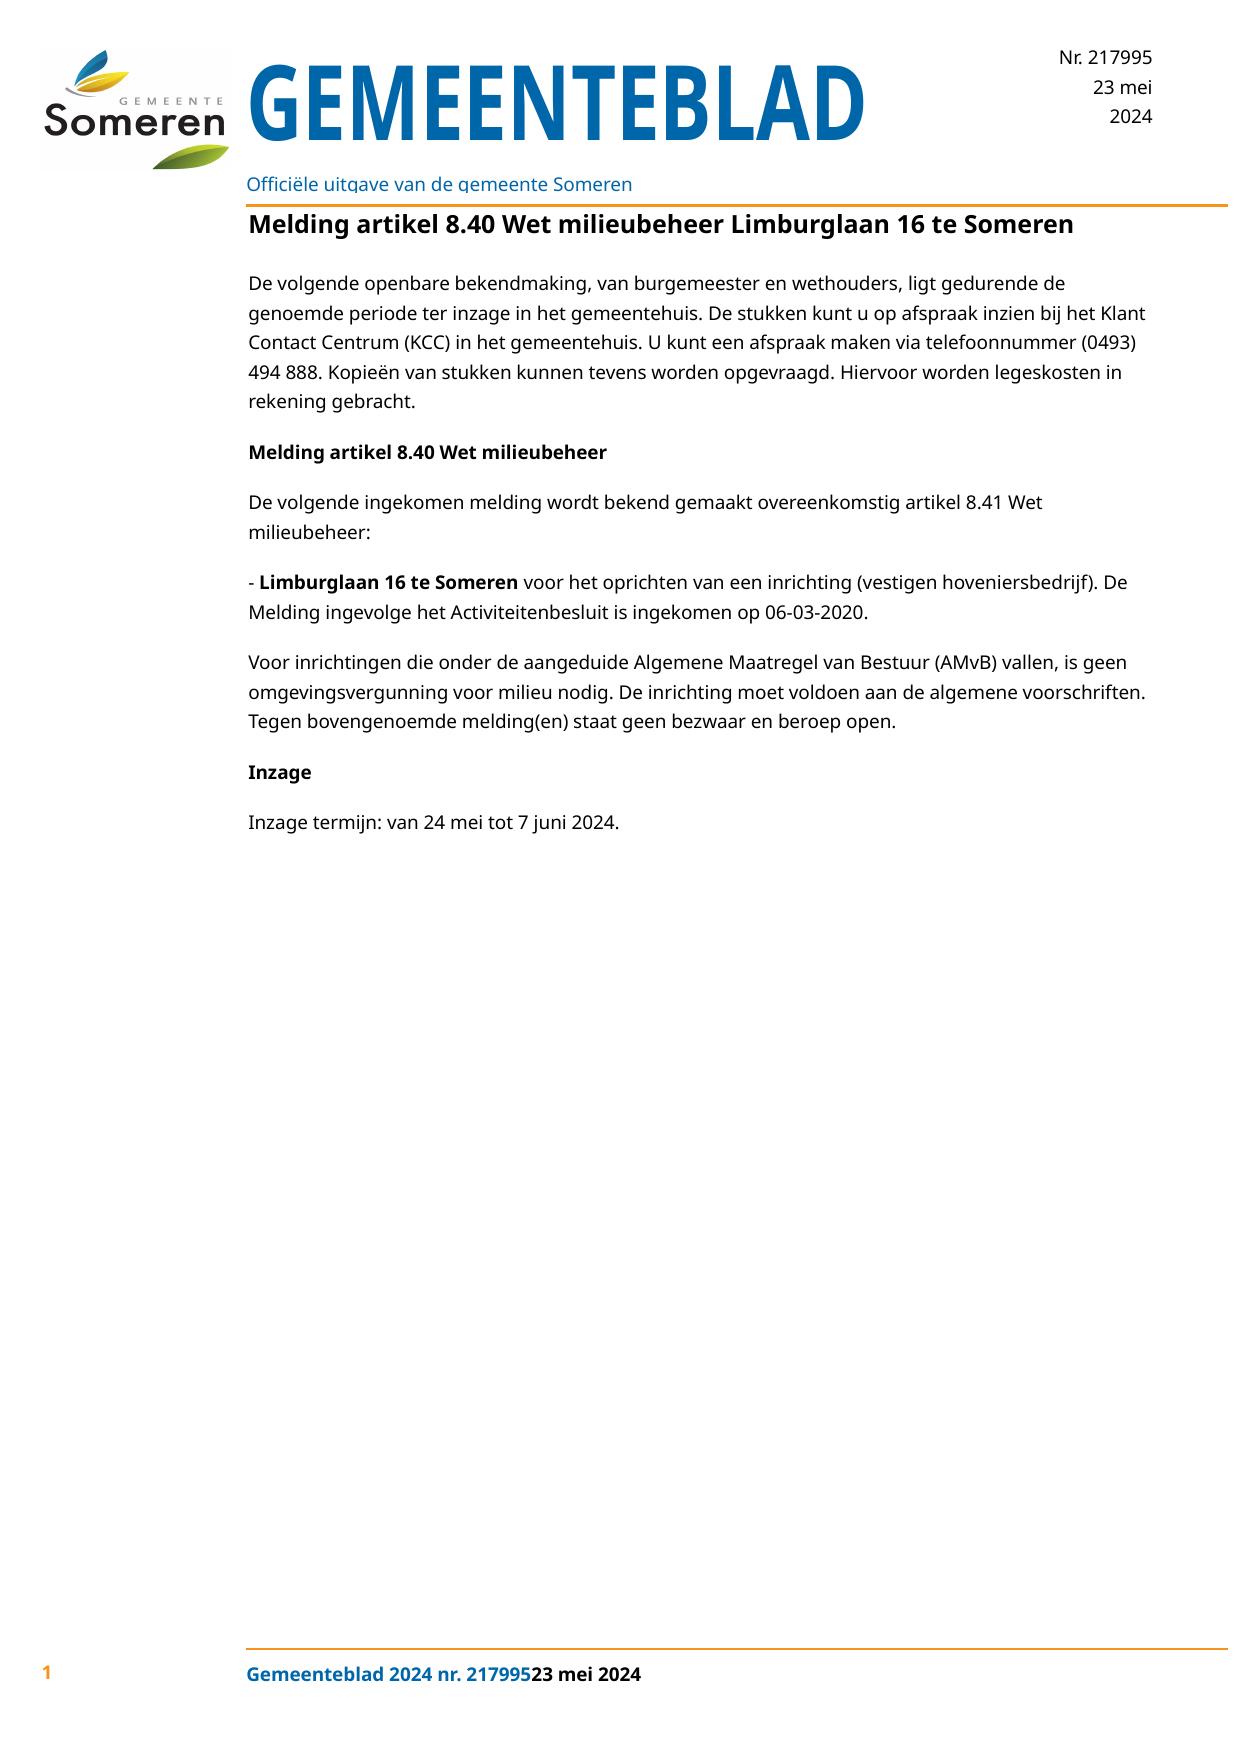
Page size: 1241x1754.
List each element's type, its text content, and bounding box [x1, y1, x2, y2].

text - Limburglaan 16 te Someren voor het oprichten van een inrichting (vestigen hoveniersbedrijf). De Melding ingevolge het Activiteitenbesluit is ingekomen op 06-03-2020. [248, 569, 1152, 625]
text Voor inrichtingen die onder de aangeduide Algemene Maatregel van Bestuur (AMvB) vallen, is geen omgevingsvergunning voor milieu nodig. De inrichting moet voldoen aan de algemene voorschriften. Tegen bovengenoemde melding(en) staat geen bezwaar en beroep open. [248, 649, 1152, 734]
picture [41, 47, 231, 172]
text De volgende ingekomen melding wordt bekend gemaakt overeenkomstig artikel 8.41 Wet milieubeheer: [248, 489, 1152, 545]
text Melding artikel 8.40 Wet milieubeheer [248, 439, 1152, 465]
text Inzage termijn: van 24 mei tot 7 juni 2024. [248, 809, 1152, 835]
text De volgende openbare bekendmaking, van burgemeester en wethouders, ligt gedurende de genoemde periode ter inzage in het gemeentehuis. De stukken kunt u op afspraak inzien bij het Klant Contact Centrum (KCC) in het gemeentehuis. U kunt een afspraak maken via telefoonnummer (0493) 494 888. Kopieën van stukken kunnen tevens worden opgevraagd. Hiervoor worden legeskosten in rekening gebracht. [248, 270, 1152, 414]
text Melding artikel 8.40 Wet milieubeheer Limburglaan 16 te Someren [248, 207, 1152, 241]
text Inzage [248, 759, 1152, 785]
